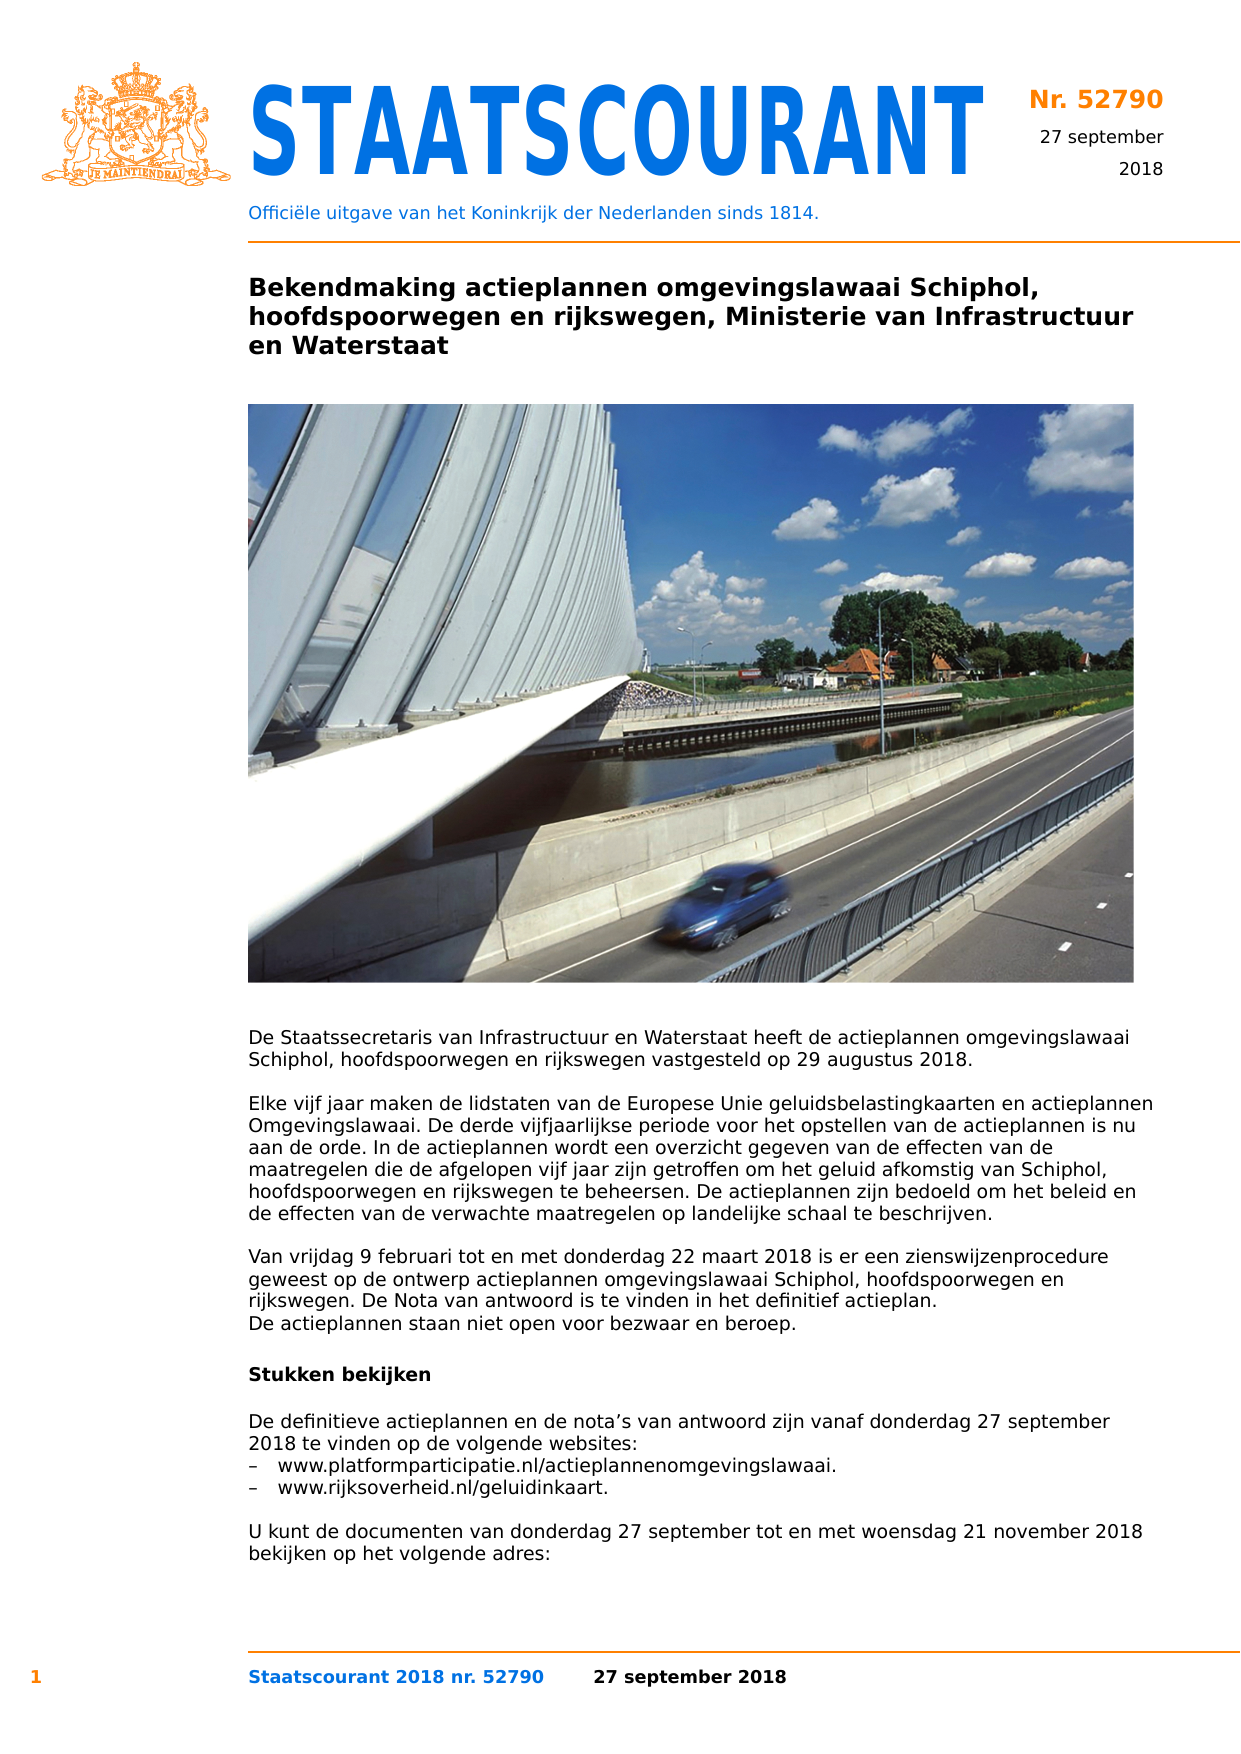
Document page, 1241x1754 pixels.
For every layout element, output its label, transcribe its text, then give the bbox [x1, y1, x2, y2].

text De actieplannen staan niet open voor bezwaar en beroep. [248, 1312, 1163, 1334]
text – www.platformparticipatie.nl/actieplannenomgevingslawaai. [248, 1455, 1163, 1477]
table_cell 2018 [998, 153, 1240, 203]
subtitle Stukken bekijken [248, 1364, 1163, 1386]
text – www.rijksoverheid.nl/geluidinkaart. [248, 1477, 1163, 1499]
picture [248, 404, 1134, 983]
text De definitieve actieplannen en de nota’s van antwoord zijn vanaf donderdag 27 september 2018 te vinden op de volgende websites: [248, 1411, 1163, 1455]
table_header STAATSCOURANT [248, 62, 998, 203]
text Elke vijf jaar maken de lidstaten van de Europese Unie geluidsbelastingkaarten en actieplannen Omgevingslawaai. De derde vijfjaarlijkse periode voor het opstellen van de actieplannen is nu aan de orde. In de actieplannen wordt een overzicht gegeven van de effecten van de maatregelen die de afgelopen vijf jaar zijn getroffen om het geluid afkomstig van Schiphol, hoofdspoorwegen en rijkswegen te beheersen. De actieplannen zijn bedoeld om het beleid en de effecten van de verwachte maatregelen op landelijke schaal te beschrijven. [248, 1093, 1163, 1224]
picture [41, 62, 231, 186]
text Van vrijdag 9 februari tot en met donderdag 22 maart 2018 is er een zienswijzenprocedure geweest op de ontwerp actieplannen omgevingslawaai Schiphol, hoofdspoorwegen en rijkswegen. De Nota van antwoord is te vinden in het definitief actieplan. [248, 1246, 1163, 1312]
table_cell Officiële uitgave van het Koninkrijk der Nederlanden sinds 1814. [248, 203, 1240, 241]
text U kunt de documenten van donderdag 27 september tot en met woensdag 21 november 2018 bekijken op het volgende adres: [248, 1521, 1163, 1565]
table_header [25, 62, 248, 241]
text De Staatssecretaris van Infrastructuur en Waterstaat heeft de actieplannen omgevingslawaai Schiphol, hoofdspoorwegen en rijkswegen vastgesteld op 29 augustus 2018. [248, 1027, 1163, 1071]
table_cell 27 september [998, 121, 1240, 153]
subtitle Bekendmaking actieplannen omgevingslawaai Schiphol, hoofdspoorwegen en rijkswegen, Ministerie van Infrastructuur en Waterstaat [248, 273, 1163, 361]
table_header Nr. 52790 [998, 62, 1240, 121]
